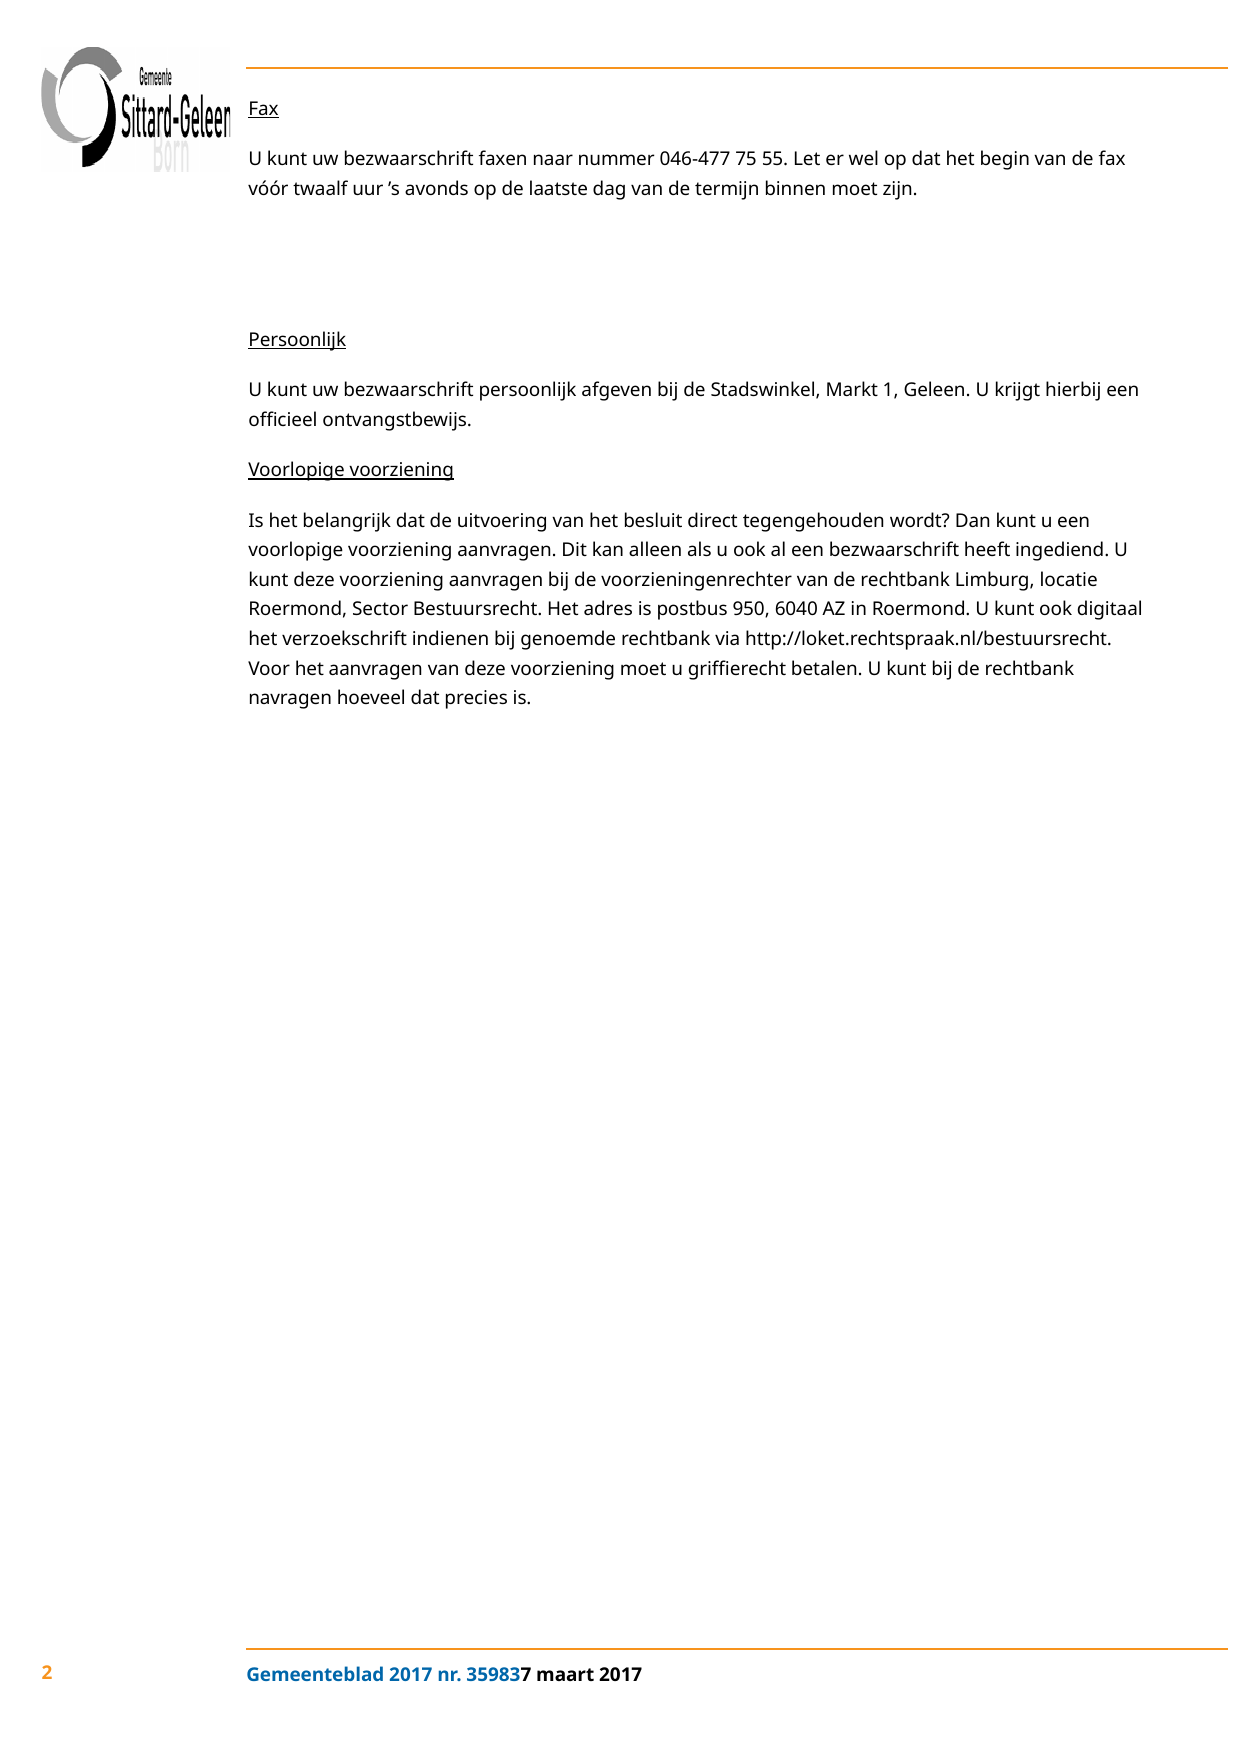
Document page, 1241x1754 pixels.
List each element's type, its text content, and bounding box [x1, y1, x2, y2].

text U kunt uw bezwaarschrift persoonlijk afgeven bij de Stadswinkel, Markt 1, Geleen. U krijgt hierbij een officieel ontvangstbewijs. [248, 376, 1152, 432]
text U kunt uw bezwaarschrift faxen naar nummer 046-477 75 55. Let er wel op dat het begin van de fax vóór twaalf uur ’s avonds op de laatste dag van de termijn binnen moet zijn. [248, 145, 1152, 201]
picture [41, 47, 231, 172]
text Is het belangrijk dat de uitvoering van het besluit direct tegengehouden wordt? Dan kunt u een voorlopige voorziening aanvragen. Dit kan alleen als u ook al een bezwaarschrift heeft ingediend. U kunt deze voorziening aanvragen bij de voorzieningenrechter van de rechtbank Limburg, locatie Roermond, Sector Bestuursrecht. Het adres is postbus 950, 6040 AZ in Roermond. U kunt ook digitaal het verzoekschrift indienen bij genoemde rechtbank via http://loket.rechtspraak.nl/bestuursrecht. Voor het aanvragen van deze voorziening moet u griffierecht betalen. U kunt bij de rechtbank navragen hoeveel dat precies is. [248, 507, 1152, 710]
text Fax [248, 95, 1152, 121]
text Voorlopige voorziening [248, 456, 1152, 482]
text Persoonlijk [248, 326, 1152, 352]
